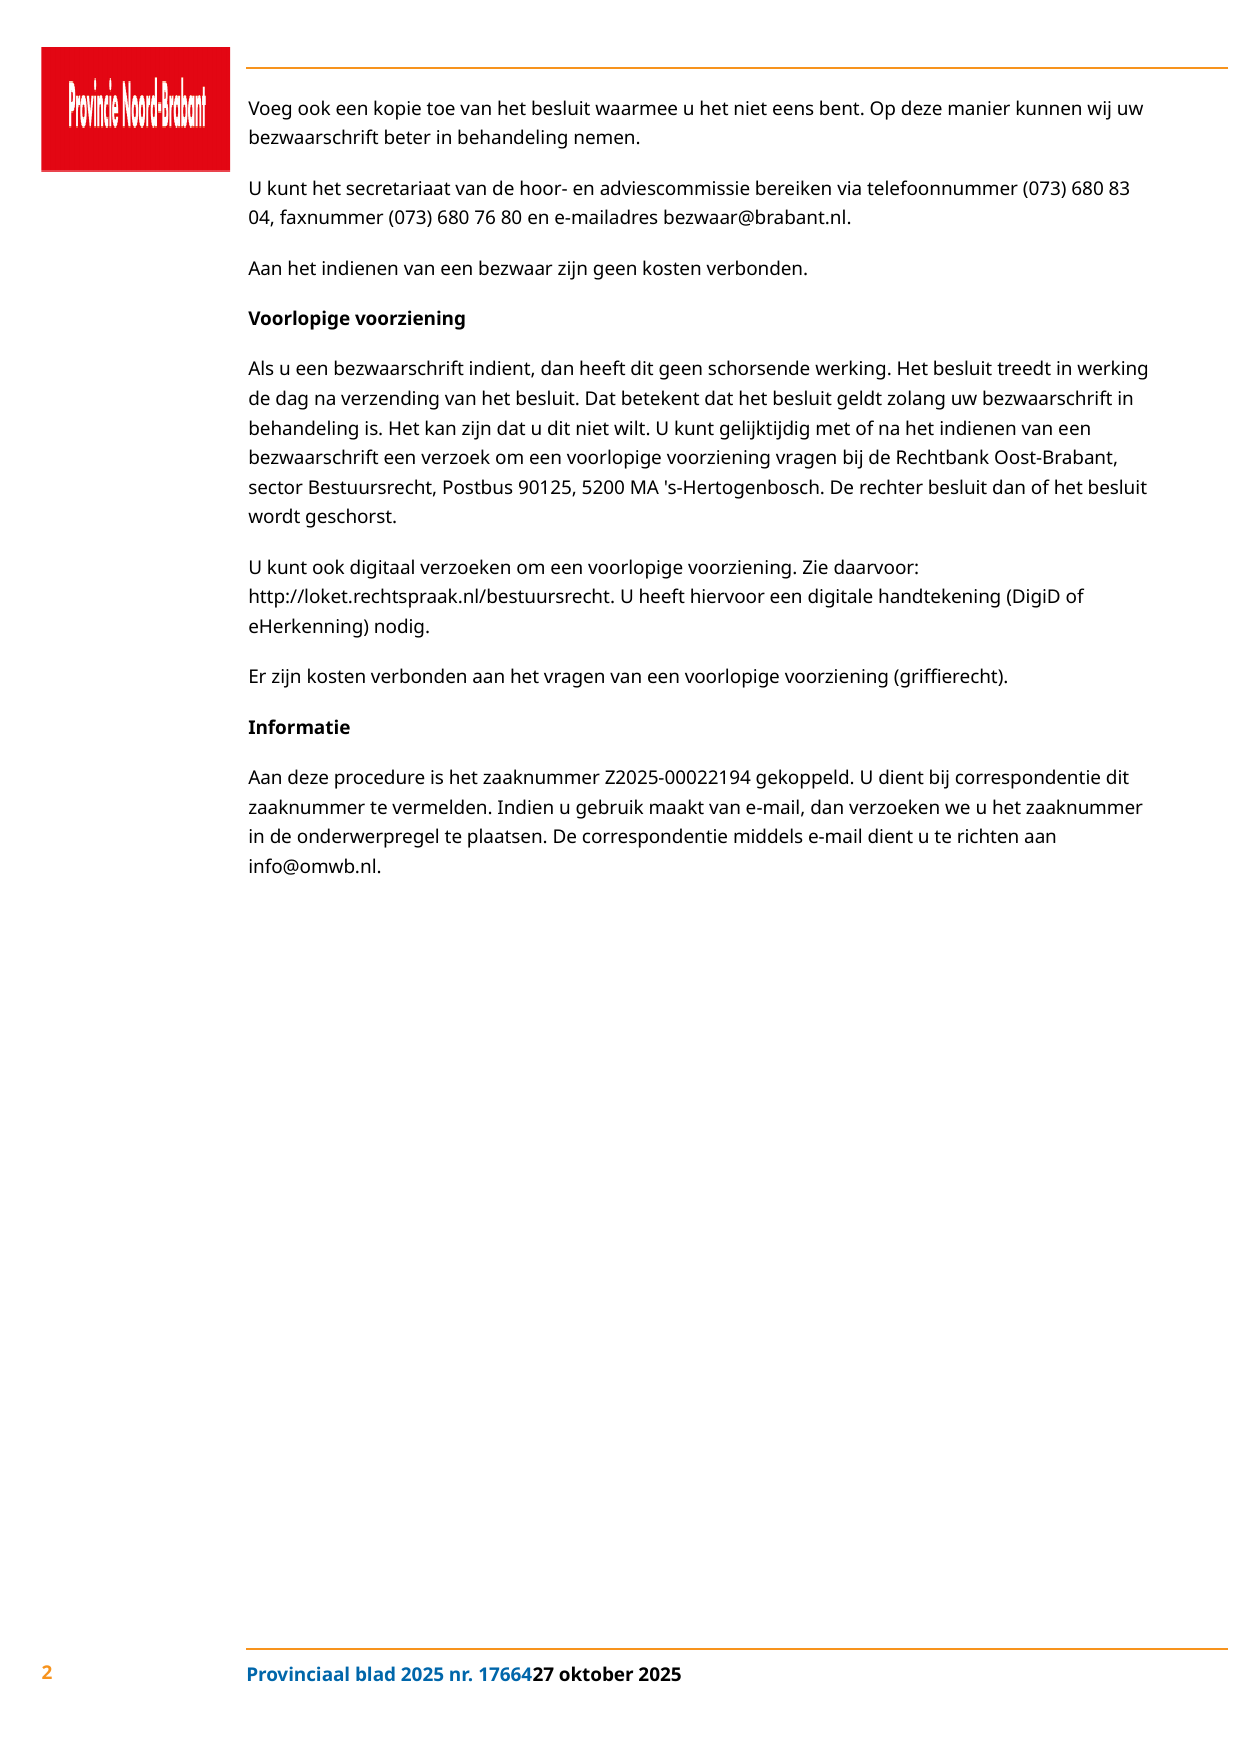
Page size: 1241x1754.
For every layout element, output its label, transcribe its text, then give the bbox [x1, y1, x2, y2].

text Aan het indienen van een bezwaar zijn geen kosten verbonden. [248, 255, 1152, 281]
text Als u een bezwaarschrift indient, dan heeft dit geen schorsende werking. Het besluit treedt in werking de dag na verzending van het besluit. Dat betekent dat het besluit geldt zolang uw bezwaarschrift in behandeling is. Het kan zijn dat u dit niet wilt. U kunt gelijktijdig met of na het indienen van een bezwaarschrift een verzoek om een voorlopige voorziening vragen bij de Rechtbank Oost-Brabant, sector Bestuursrecht, Postbus 90125, 5200 MA 's‑Hertogenbosch. De rechter besluit dan of het besluit wordt geschorst. [248, 356, 1152, 529]
text Informatie [248, 714, 1152, 740]
text Voeg ook een kopie toe van het besluit waarmee u het niet eens bent. Op deze manier kunnen wij uw bezwaarschrift beter in behandeling nemen. [248, 95, 1152, 150]
text Er zijn kosten verbonden aan het vragen van een voorlopige voorziening (griffierecht). [248, 663, 1152, 689]
picture [41, 47, 231, 172]
text Aan deze procedure is het zaaknummer Z2025-00022194 gekoppeld. U dient bij correspondentie dit zaaknummer te vermelden. Indien u gebruik maakt van e-mail, dan verzoeken we u het zaaknummer in de onderwerpregel te plaatsen. De correspondentie middels e-mail dient u te richten aan info@omwb.nl. [248, 764, 1152, 879]
text Voorlopige voorziening [248, 305, 1152, 331]
text U kunt ook digitaal verzoeken om een voorlopige voorziening. Zie daarvoor: http://loket.rechtspraak.nl/bestuursrecht. U heeft hiervoor een digitale handtekening (DigiD of eHerkenning) nodig. [248, 554, 1152, 639]
text U kunt het secretariaat van de hoor- en adviescommissie bereiken via telefoonnummer (073) 680 83 04, faxnummer (073) 680 76 80 en e-mailadres bezwaar@brabant.nl. [248, 175, 1152, 230]
